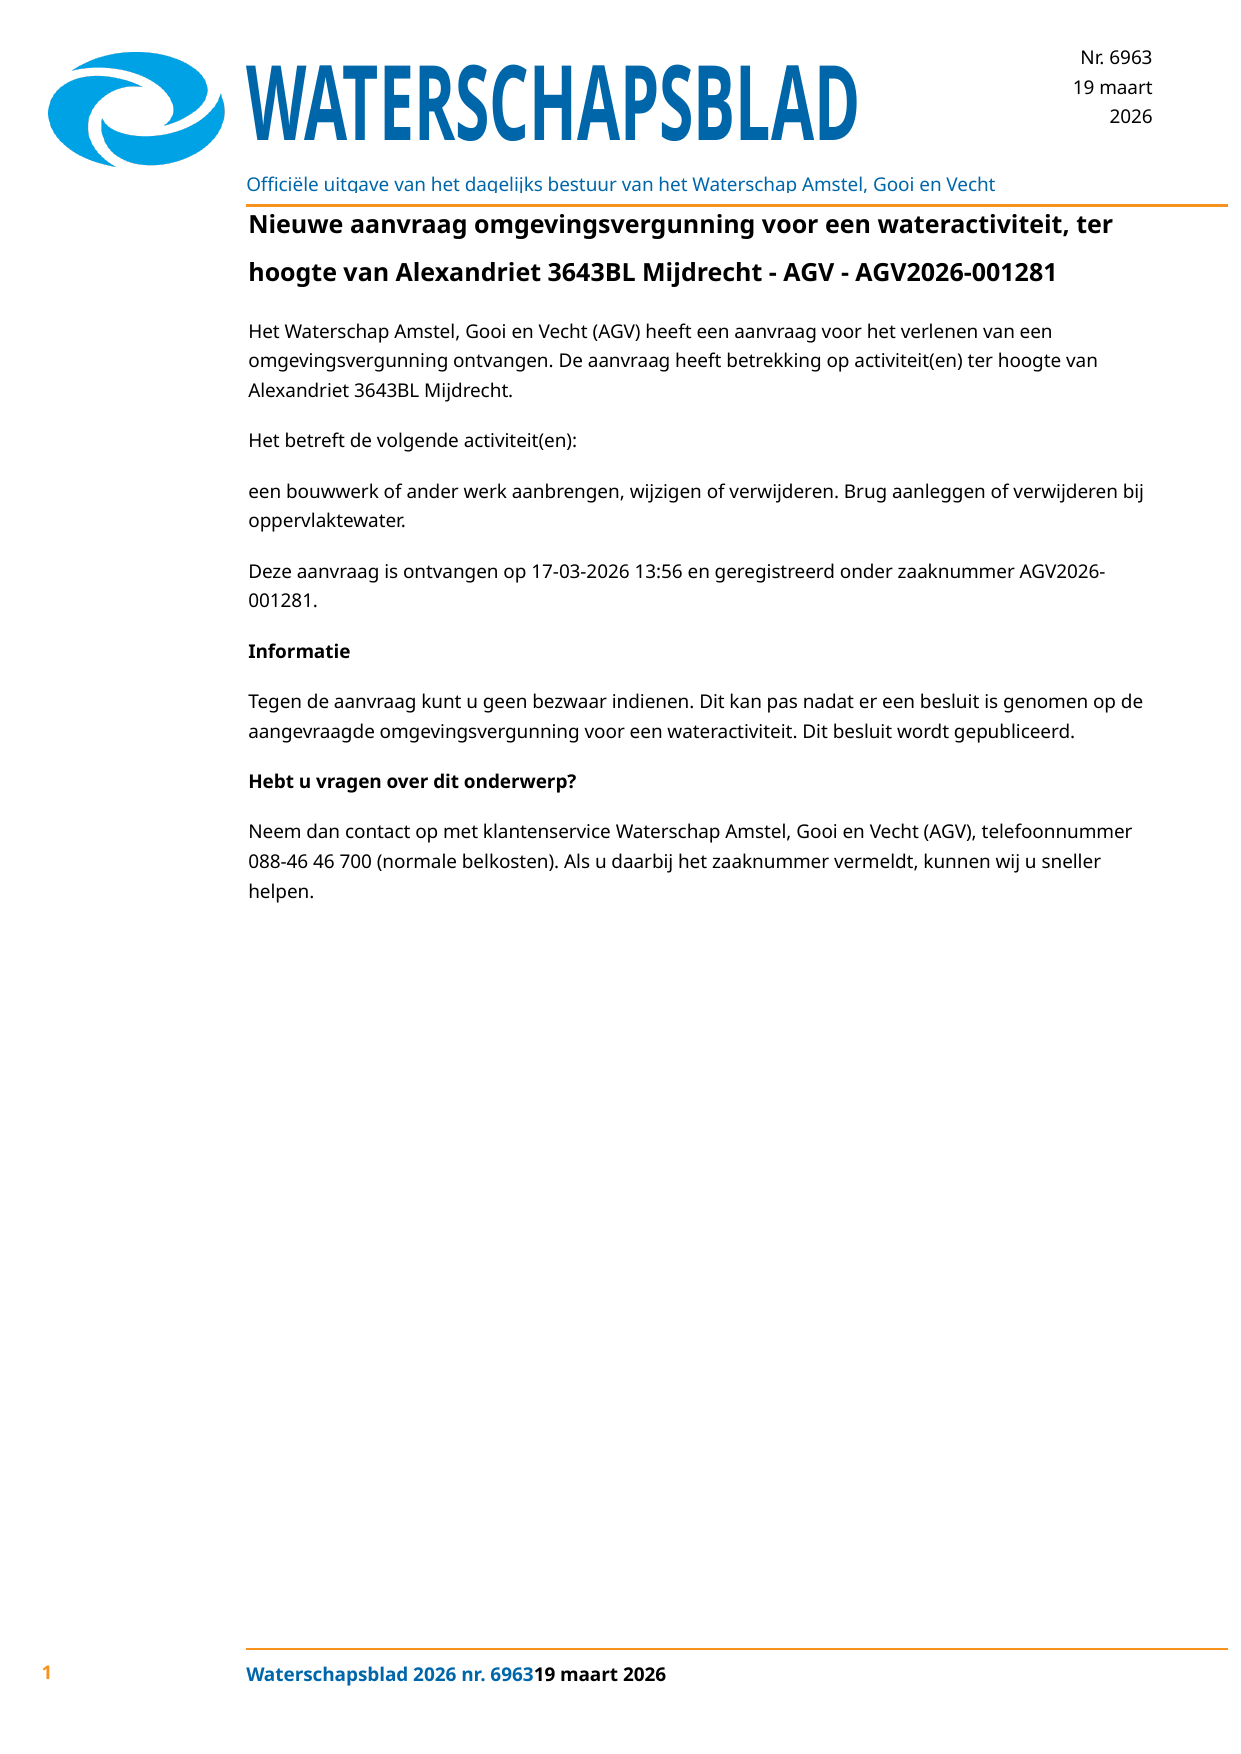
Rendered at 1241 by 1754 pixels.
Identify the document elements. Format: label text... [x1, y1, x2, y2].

text Informatie [248, 638, 1152, 664]
text Het Waterschap Amstel, Gooi en Vecht (AGV) heeft een aanvraag voor het verlenen van een omgevingsvergunning ontvangen. De aanvraag heeft betrekking op activiteit(en) ter hoogte van Alexandriet 3643BL Mijdrecht. [248, 318, 1152, 403]
text Tegen de aanvraag kunt u geen bezwaar indienen. Dit kan pas nadat er een besluit is genomen op de aangevraagde omgevingsvergunning voor een wateractiviteit. Dit besluit wordt gepubliceerd. [248, 688, 1152, 744]
text Deze aanvraag is ontvangen op 17-03-2026 13:56 en geregistreerd onder zaaknummer AGV2026-001281. [248, 558, 1152, 613]
text Het betreft de volgende activiteit(en): [248, 427, 1152, 453]
text Nieuwe aanvraag omgevingsvergunning voor een wateractiviteit, ter hoogte van Alexandriet 3643BL Mijdrecht - AGV - AGV2026-001281 [248, 207, 1152, 288]
text Hebt u vragen over dit onderwerp? [248, 768, 1152, 794]
picture [41, 47, 231, 172]
text een bouwwerk of ander werk aanbrengen, wijzigen of verwijderen. Brug aanleggen of verwijderen bij oppervlaktewater. [248, 478, 1152, 533]
text Neem dan contact op met klantenservice Waterschap Amstel, Gooi en Vecht (AGV), telefoonnummer 088-46 46 700 (normale belkosten). Als u daarbij het zaaknummer vermeldt, kunnen wij u sneller helpen. [248, 819, 1152, 904]
